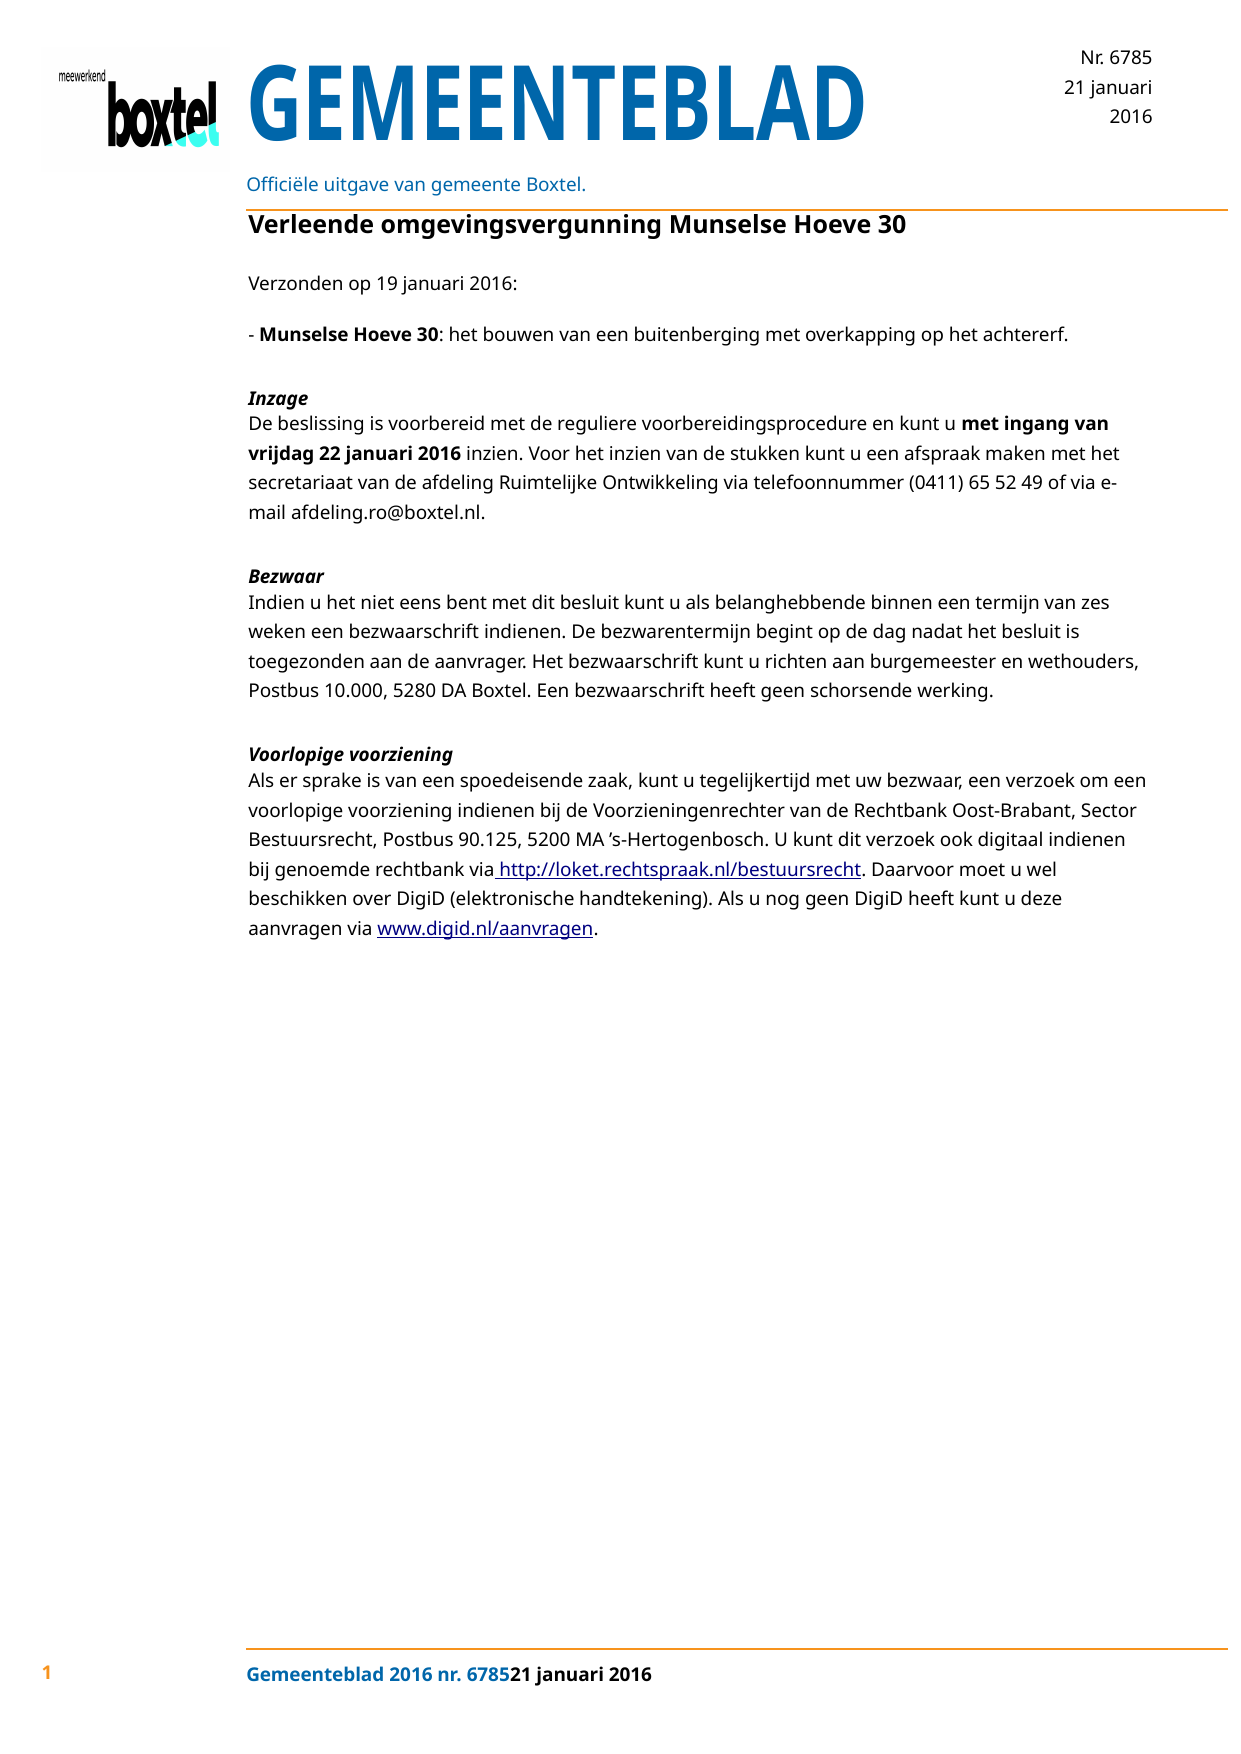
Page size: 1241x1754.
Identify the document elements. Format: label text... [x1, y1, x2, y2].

text Bezwaar [248, 563, 1152, 589]
text Indien u het niet eens bent met dit besluit kunt u als belanghebbende binnen een termijn van zes weken een bezwaarschrift indienen. De bezwarentermijn begint op de dag nadat het besluit is toegezonden aan de aanvrager. Het bezwaarschrift kunt u richten aan burgemeester en wethouders, Postbus 10.000, 5280 DA Boxtel. Een bezwaarschrift heeft geen schorsende werking. [248, 589, 1152, 703]
text De beslissing is voorbereid met de reguliere voorbereidingsprocedure en kunt u met ingang van vrijdag 22 januari 2016 inzien. Voor het inzien van de stukken kunt u een afspraak maken met het secretariaat van de afdeling Ruimtelijke Ontwikkeling via telefoonnummer (0411) 65 52 49 of via e-mail afdeling.ro@boxtel.nl. [248, 410, 1152, 525]
picture [41, 47, 231, 172]
text - Munselse Hoeve 30: het bouwen van een buitenberging met overkapping op het achtererf. [248, 321, 1152, 346]
text Voorlopige voorziening [248, 742, 1152, 767]
text Verleende omgevingsvergunning Munselse Hoeve 30 [248, 211, 1152, 241]
text Inzage [248, 385, 1152, 410]
text Als er sprake is van een spoedeisende zaak, kunt u tegelijkertijd met uw bezwaar, een verzoek om een voorlopige voorziening indienen bij de Voorzieningenrechter van de Rechtbank Oost-Brabant, Sector Bestuursrecht, Postbus 90.125, 5200 MA ’s-Hertogenbosch. U kunt dit verzoek ook digitaal indienen bij genoemde rechtbank via http://loket.rechtspraak.nl/bestuursrecht. Daarvoor moet u wel beschikken over DigiD (elektronische handtekening). Als u nog geen DigiD heeft kunt u deze aanvragen via www.digid.nl/aanvragen. [248, 767, 1152, 941]
text Verzonden op 19 januari 2016: [248, 270, 1152, 296]
